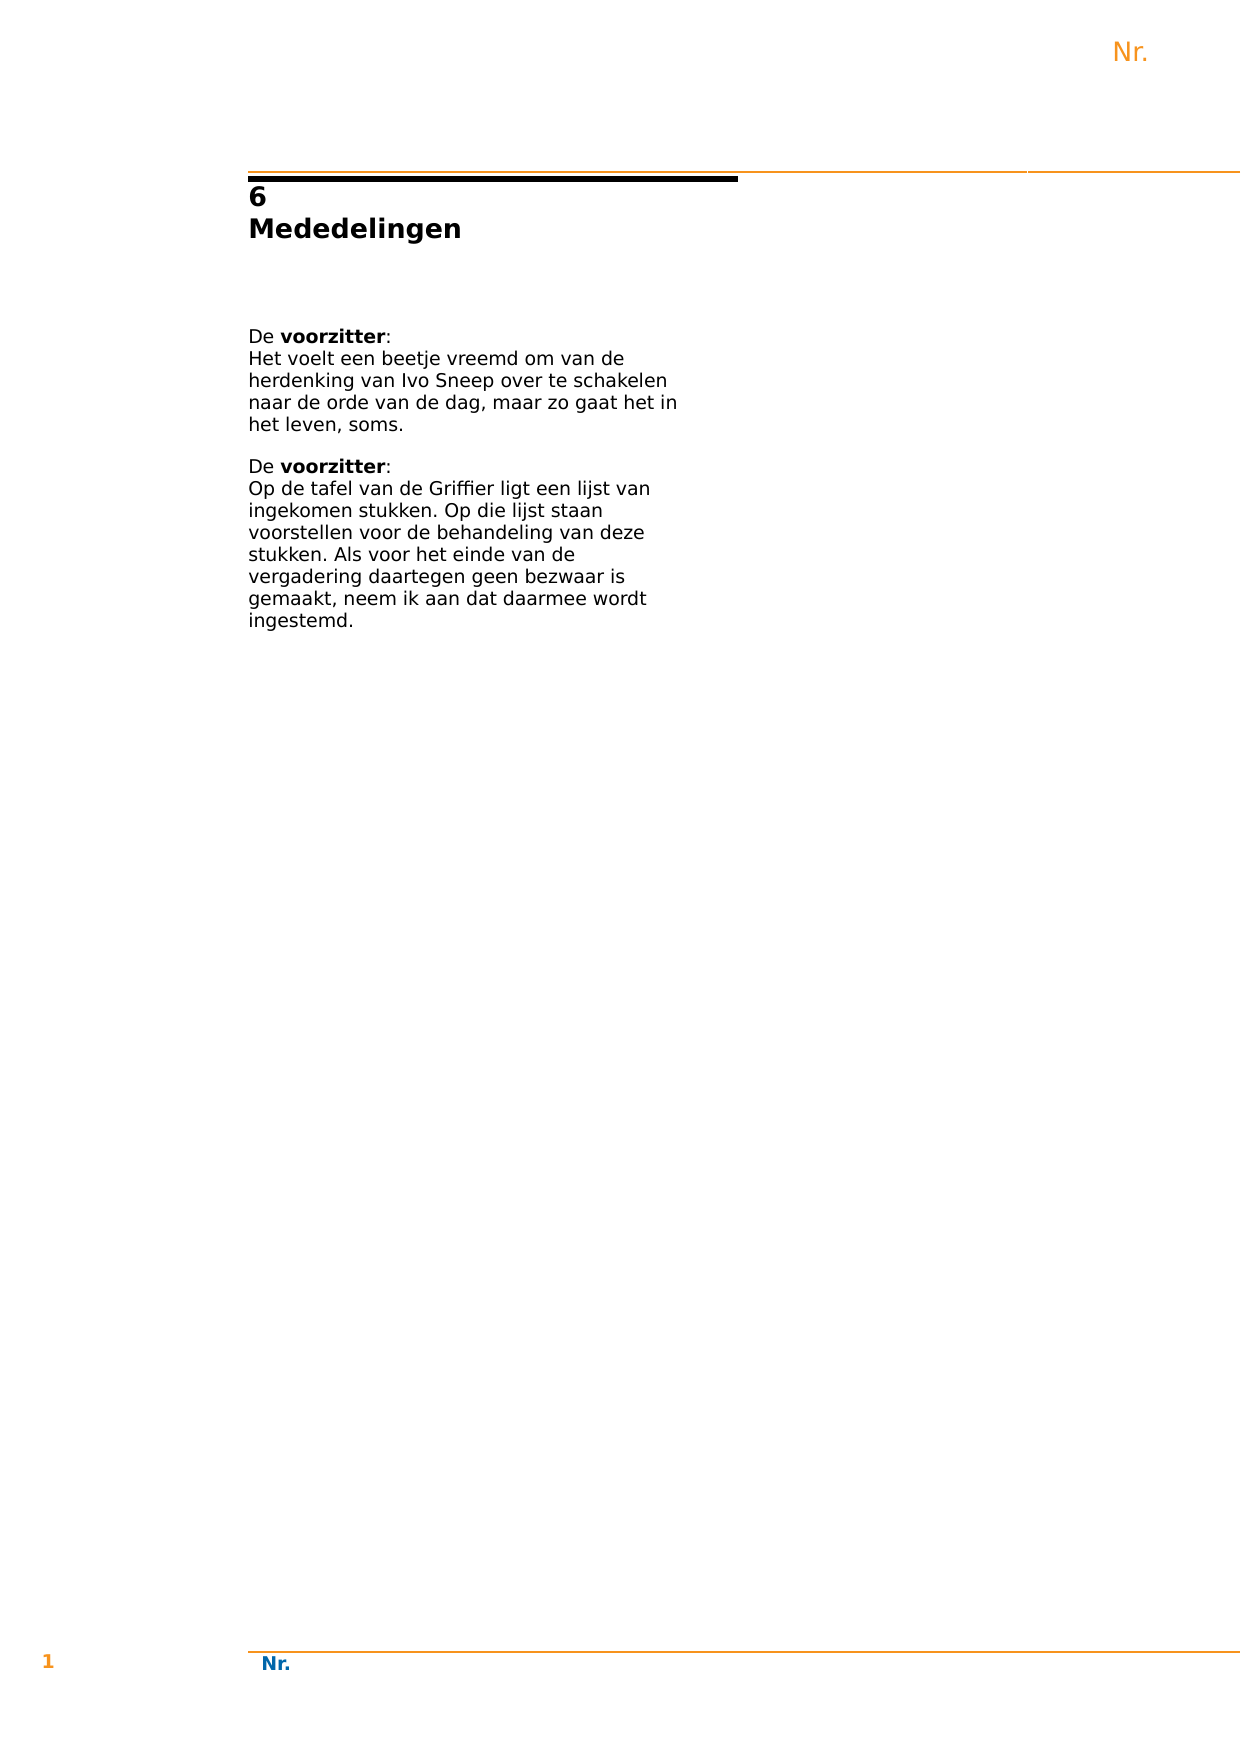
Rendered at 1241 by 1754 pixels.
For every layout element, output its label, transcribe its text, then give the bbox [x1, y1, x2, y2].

text Het voelt een beetje vreemd om van de herdenking van Ivo Sneep over te schakelen naar de orde van de dag, maar zo gaat het in het leven, soms. [248, 348, 691, 436]
text De voorzitter: [248, 326, 691, 348]
title 6 Mededelingen [248, 182, 691, 244]
text Op de tafel van de Griffier ligt een lijst van ingekomen stukken. Op die lijst staan voorstellen voor de behandeling van deze stukken. Als voor het einde van de vergadering daartegen geen bezwaar is gemaakt, neem ik aan dat daarmee wordt ingestemd. [248, 478, 691, 632]
text De voorzitter: [248, 456, 691, 478]
